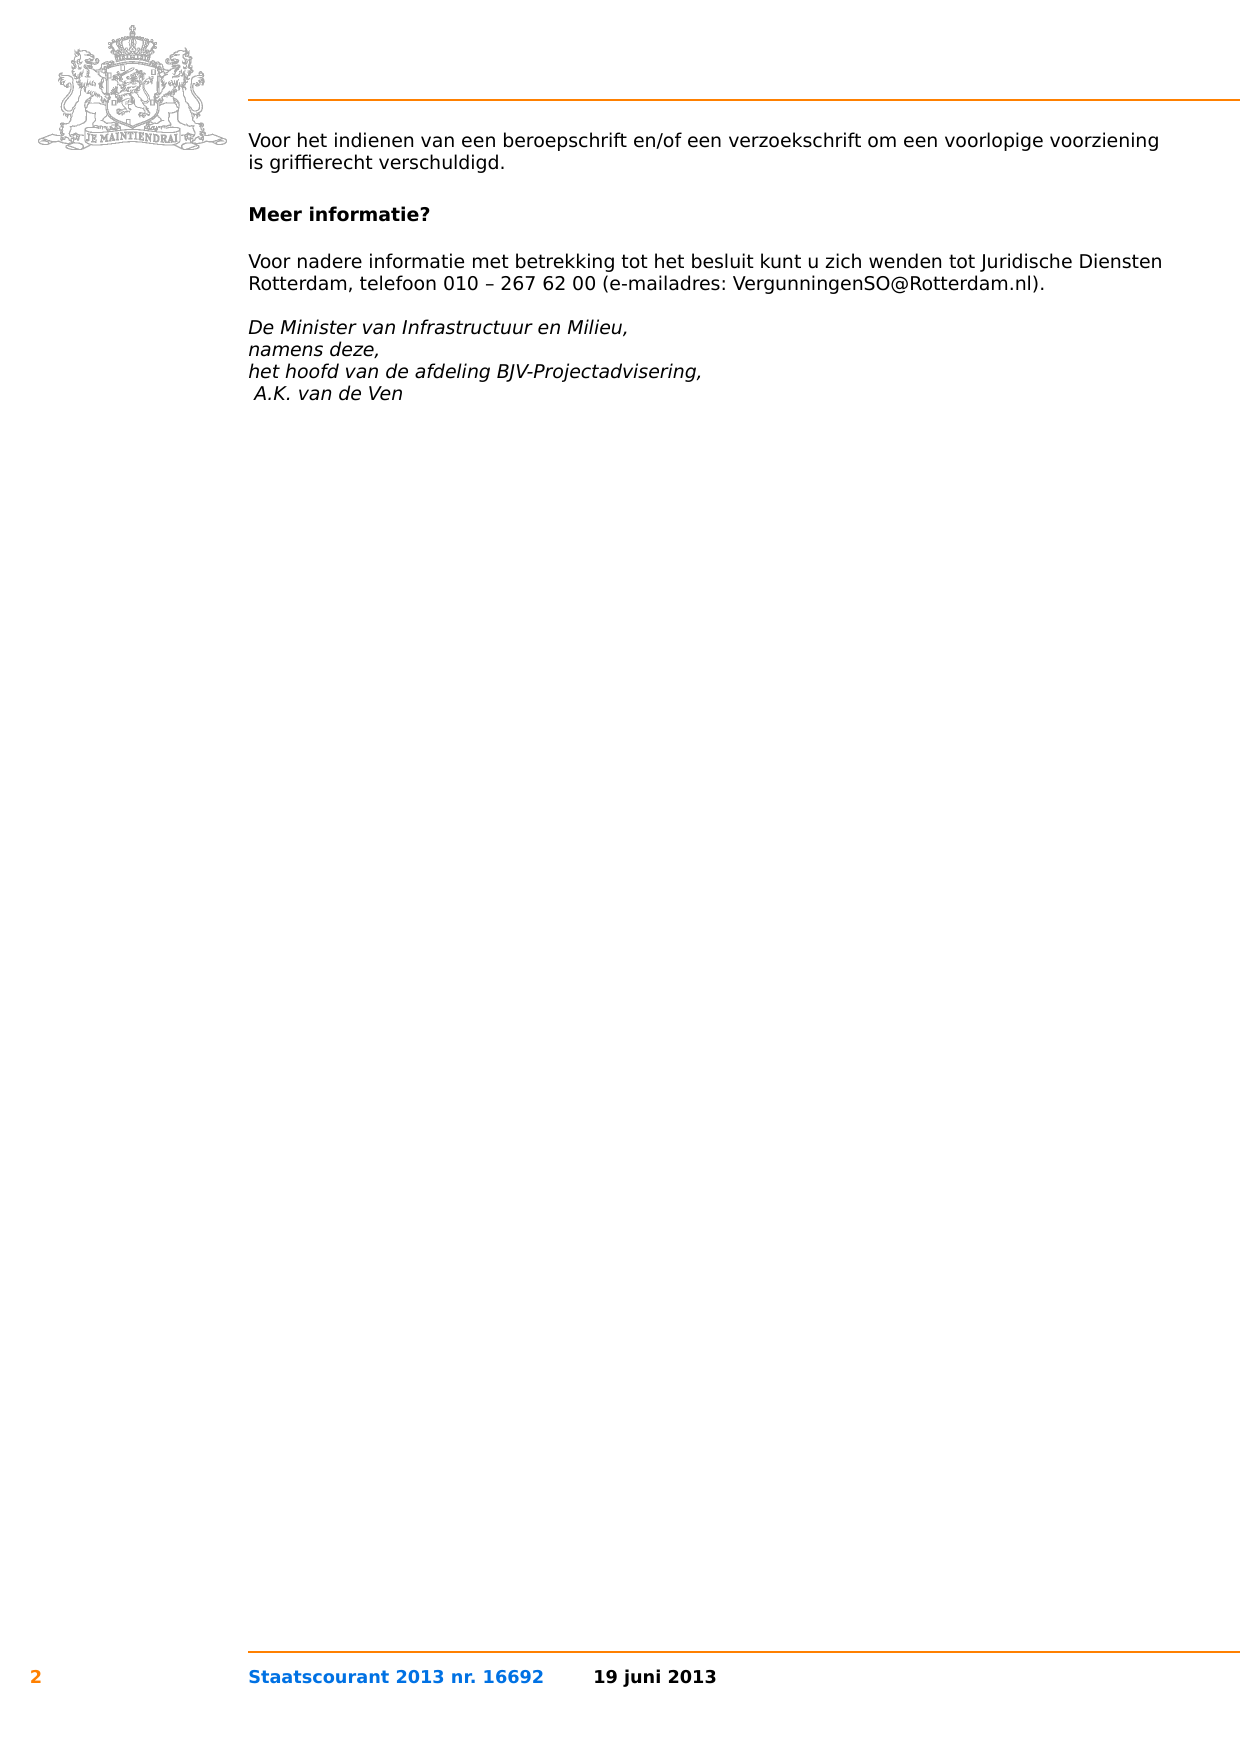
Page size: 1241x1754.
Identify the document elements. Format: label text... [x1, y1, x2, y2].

text Voor het indienen van een beroepschrift en/of een verzoekschrift om een voorlopige voorziening is griffierecht verschuldigd. [248, 130, 1163, 174]
picture [38, 25, 227, 150]
text De Minister van Infrastructuur en Milieu, namens deze, het hoofd van de afdeling BJV-Projectadvisering, A.K. van de Ven [248, 317, 1163, 404]
subtitle Meer informatie? [248, 204, 1163, 226]
text Voor nadere informatie met betrekking tot het besluit kunt u zich wenden tot Juridische Diensten Rotterdam, telefoon 010 – 267 62 00 (e-mailadres: VergunningenSO@Rotterdam.nl). [248, 251, 1163, 295]
